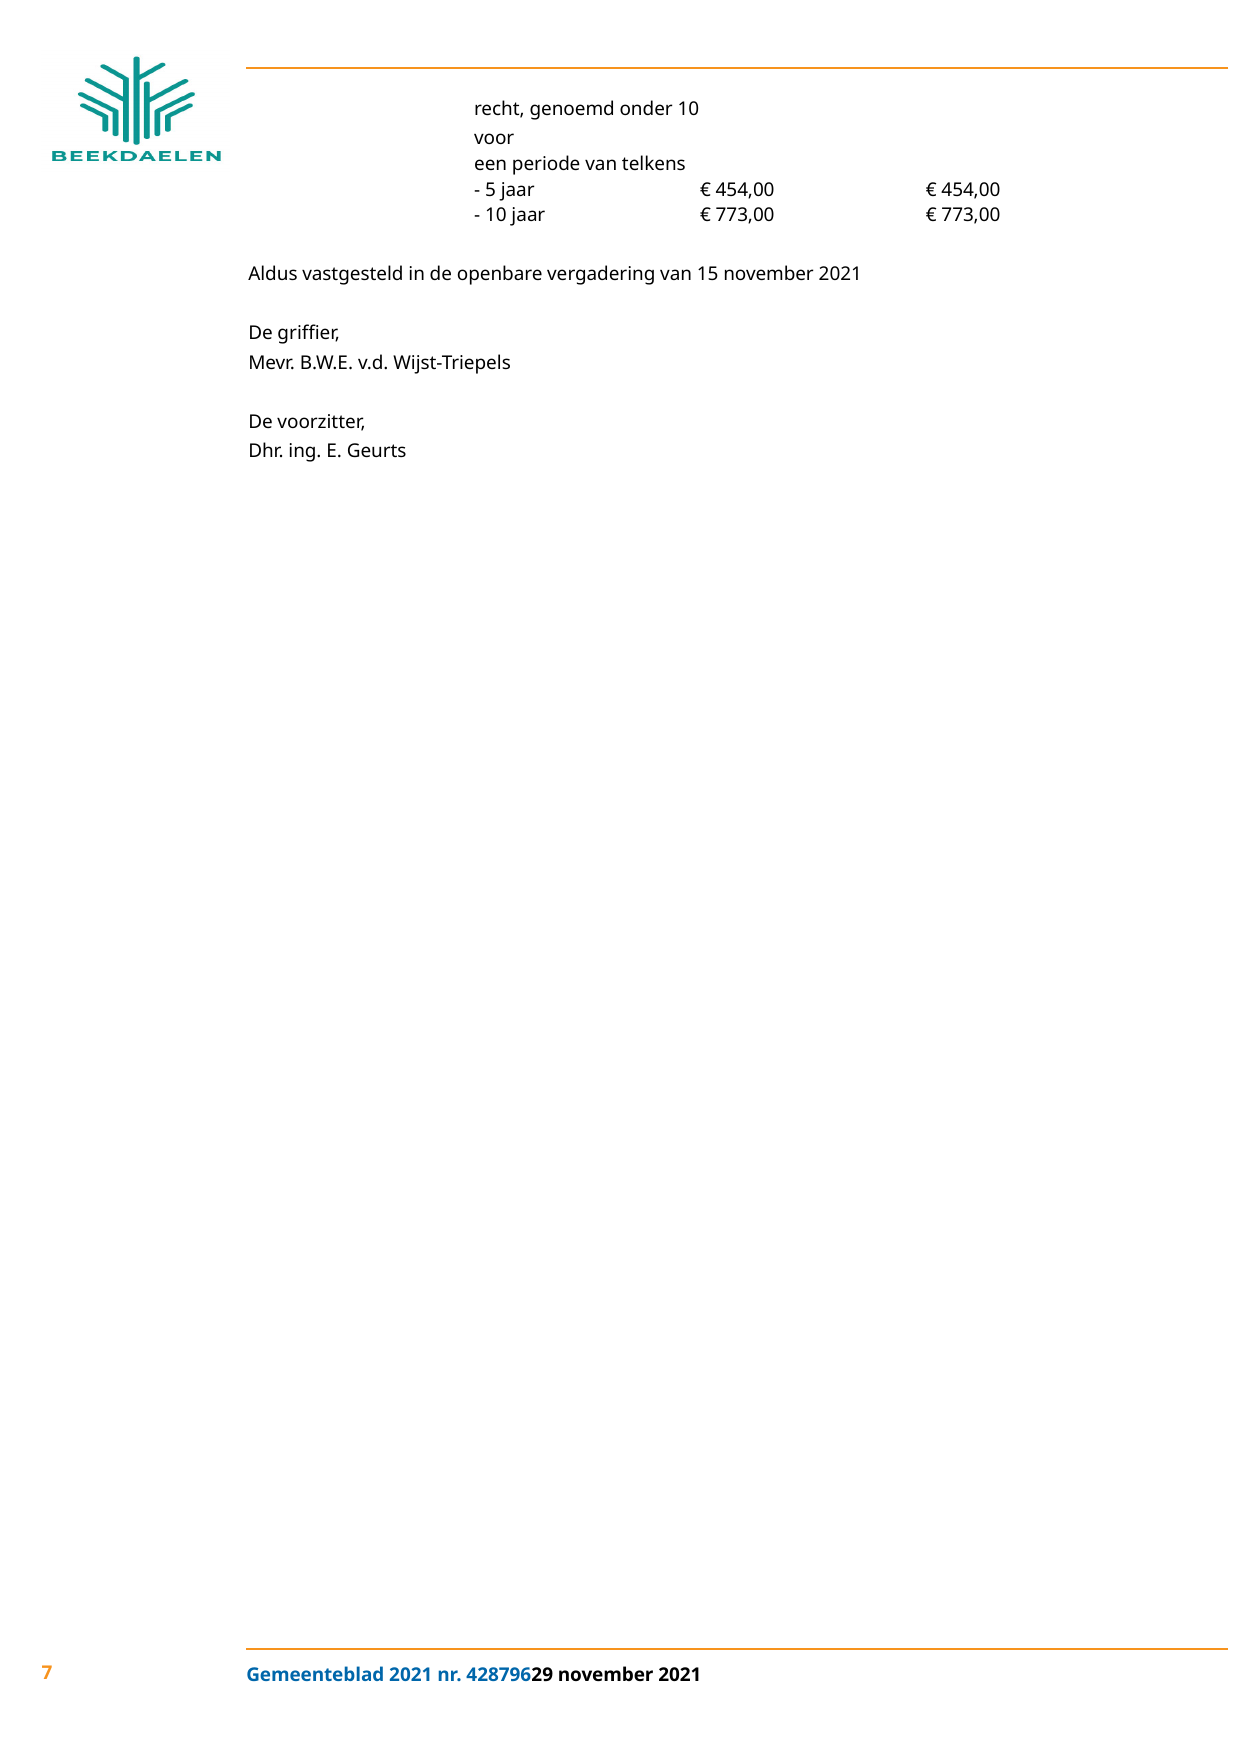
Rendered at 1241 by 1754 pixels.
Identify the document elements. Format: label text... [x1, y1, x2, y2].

table_cell - 5 jaar [474, 176, 700, 202]
table_cell € 454,00 [926, 176, 1152, 202]
text Aldus vastgesteld in de openbare vergadering van 15 november 2021 [248, 260, 1152, 286]
table_cell een periode van telkens [474, 150, 700, 176]
table_cell [248, 95, 474, 150]
table_cell [926, 150, 1152, 176]
text Dhr. ing. E. Geurts [248, 438, 1152, 463]
table_cell recht, genoemd onder 10 voor [474, 95, 700, 150]
table_cell [248, 150, 474, 176]
table_cell [700, 150, 926, 176]
table_cell [248, 202, 474, 227]
table_cell [700, 95, 926, 150]
table_cell [248, 176, 474, 202]
table_cell [926, 95, 1152, 150]
text Mevr. B.W.E. v.d. Wijst-Triepels [248, 349, 1152, 374]
text De griffier, [248, 319, 1152, 345]
table_cell - 10 jaar [474, 202, 700, 227]
picture [41, 47, 231, 172]
table_cell € 773,00 [700, 202, 926, 227]
table_cell € 773,00 [926, 202, 1152, 227]
text De voorzitter, [248, 408, 1152, 434]
table_cell € 454,00 [700, 176, 926, 202]
